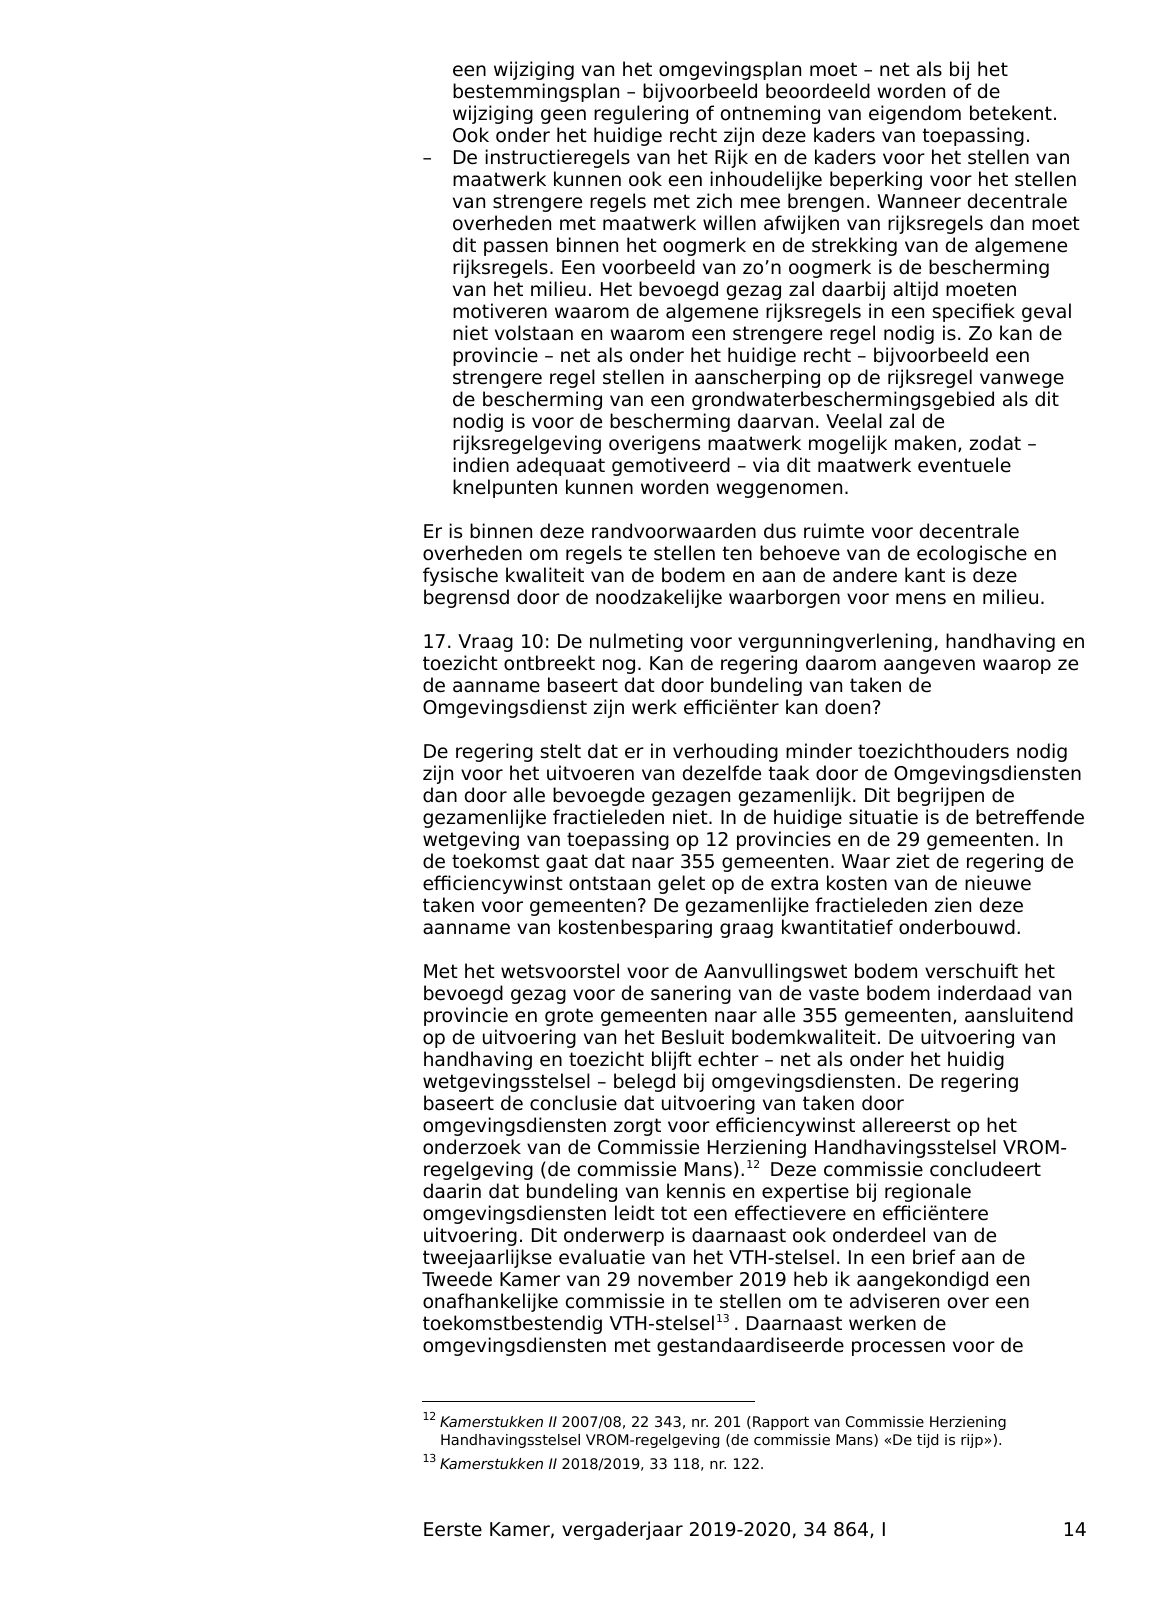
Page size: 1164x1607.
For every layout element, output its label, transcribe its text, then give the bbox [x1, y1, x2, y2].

text Er is binnen deze randvoorwaarden dus ruimte voor decentrale overheden om regels te stellen ten behoeve van de ecologische en fysische kwaliteit van de bodem en aan de andere kant is deze begrensd door de noodzakelijke waarborgen voor mens en milieu. [422, 521, 1087, 609]
text Kamerstukken II 2007/08, 22 343, nr. 201 (Rapport van Commissie Herziening Handhavingsstelsel VROM-regelgeving (de commissie Mans) «De tijd is rijp»). [422, 1410, 1087, 1449]
text De regering stelt dat er in verhouding minder toezichthouders nodig zijn voor het uitvoeren van dezelfde taak door de Omgevingsdiensten dan door alle bevoegde gezagen gezamenlijk. Dit begrijpen de gezamenlijke fractieleden niet. In de huidige situatie is de betreffende wetgeving van toepassing op 12 provincies en de 29 gemeenten. In de toekomst gaat dat naar 355 gemeenten. Waar ziet de regering de efficiencywinst ontstaan gelet op de extra kosten van de nieuwe taken voor gemeenten? De gezamenlijke fractieleden zien deze aanname van kostenbesparing graag kwantitatief onderbouwd. [422, 741, 1087, 939]
text – De instructieregels van het Rijk en de kaders voor het stellen van maatwerk kunnen ook een inhoudelijke beperking voor het stellen van strengere regels met zich mee brengen. Wanneer decentrale overheden met maatwerk willen afwijken van rijksregels dan moet dit passen binnen het oogmerk en de strekking van de algemene rijksregels. Een voorbeeld van zo’n oogmerk is de bescherming van het milieu. Het bevoegd gezag zal daarbij altijd moeten motiveren waarom de algemene rijksregels in een specifiek geval niet volstaan en waarom een strengere regel nodig is. Zo kan de provincie – net als onder het huidige recht – bijvoorbeeld een strengere regel stellen in aanscherping op de rijksregel vanwege de bescherming van een grondwaterbeschermingsgebied als dit nodig is voor de bescherming daarvan. Veelal zal de rijksregelgeving overigens maatwerk mogelijk maken, zodat – indien adequaat gemotiveerd – via dit maatwerk eventuele knelpunten kunnen worden weggenomen. [422, 147, 1087, 499]
text 17. Vraag 10: De nulmeting voor vergunningverlening, handhaving en toezicht ontbreekt nog. Kan de regering daarom aangeven waarop ze de aanname baseert dat door bundeling van taken de Omgevingsdienst zijn werk efficiënter kan doen? [422, 631, 1087, 719]
text Kamerstukken II 2018/2019, 33 118, nr. 122. [422, 1452, 1087, 1474]
text Met het wetsvoorstel voor de Aanvullingswet bodem verschuift het bevoegd gezag voor de sanering van de vaste bodem inderdaad van provincie en grote gemeenten naar alle 355 gemeenten, aansluitend op de uitvoering van het Besluit bodemkwaliteit. De uitvoering van handhaving en toezicht blijft echter – net als onder het huidig wetgevingsstelsel – belegd bij omgevingsdiensten. De regering baseert de conclusie dat uitvoering van taken door omgevingsdiensten zorgt voor efficiencywinst allereerst op het onderzoek van de Commissie Herziening Handhavingsstelsel VROM-regelgeving (de commissie Mans). Deze commissie concludeert daarin dat bundeling van kennis en expertise bij regionale omgevingsdiensten leidt tot een effectievere en efficiëntere uitvoering. Dit onderwerp is daarnaast ook onderdeel van de tweejaarlijkse evaluatie van het VTH-stelsel. In een brief aan de Tweede Kamer van 29 november 2019 heb ik aangekondigd een onafhankelijke commissie in te stellen om te adviseren over een toekomstbestendig VTH-stelsel. Daarnaast werken de omgevingsdiensten met gestandaardiseerde processen voor de [422, 961, 1087, 1357]
text een wijziging van het omgevingsplan moet – net als bij het bestemmingsplan – bijvoorbeeld beoordeeld worden of de wijziging geen regulering of ontneming van eigendom betekent. Ook onder het huidige recht zijn deze kaders van toepassing. [422, 59, 1087, 147]
